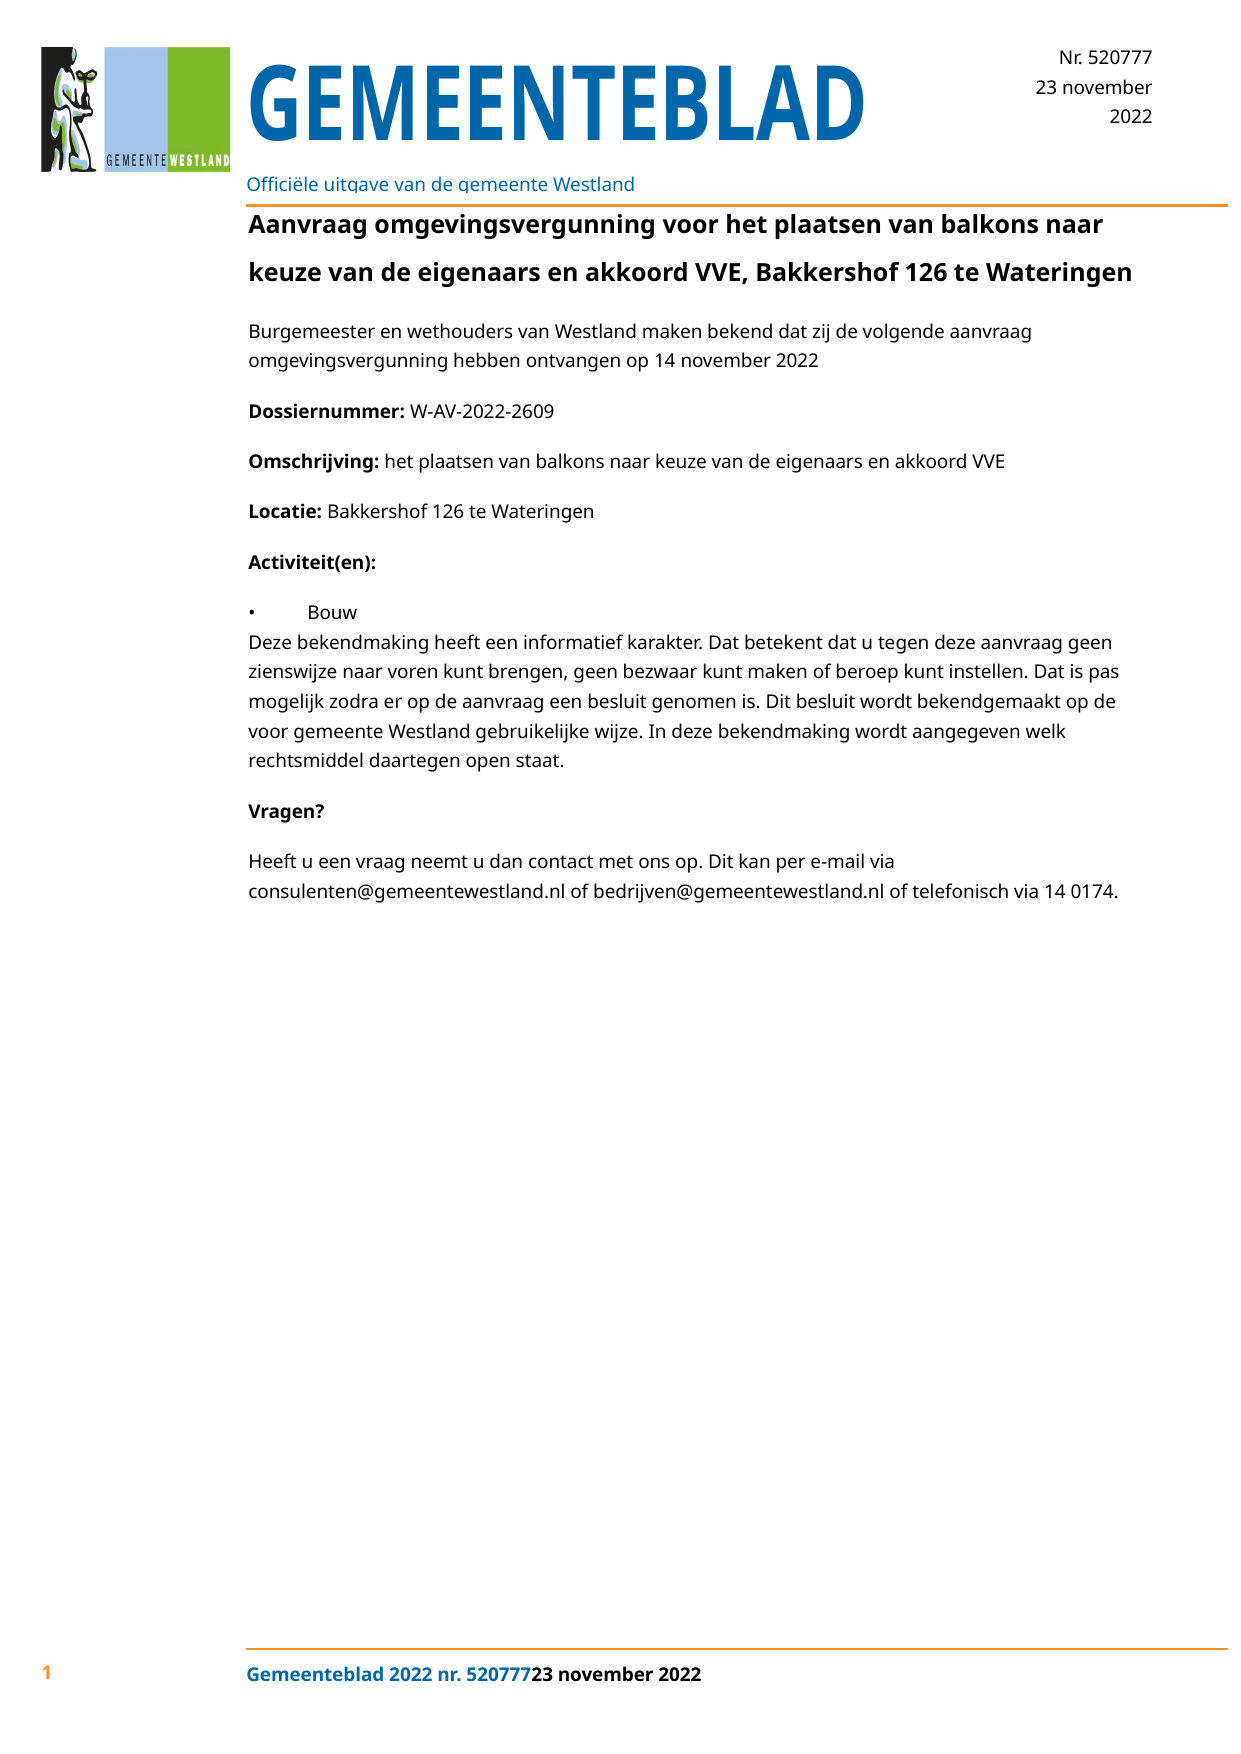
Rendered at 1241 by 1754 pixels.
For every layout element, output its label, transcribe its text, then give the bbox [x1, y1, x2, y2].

text Dossiernummer: W-AV-2022-2609 [248, 398, 1152, 424]
text Aanvraag omgevingsvergunning voor het plaatsen van balkons naar keuze van de eigenaars en akkoord VVE, Bakkershof 126 te Wateringen [248, 207, 1152, 288]
text Vragen? [248, 798, 1152, 824]
text Heeft u een vraag neemt u dan contact met ons op. Dit kan per e-mail via consulenten@gemeentewestland.nl of bedrijven@gemeentewestland.nl of telefonisch via 14 0174. [248, 848, 1152, 904]
text Activiteit(en): [248, 549, 1152, 575]
list Bouw [248, 599, 1152, 625]
text Burgemeester en wethouders van Westland maken bekend dat zij de volgende aanvraag omgevingsvergunning hebben ontvangen op 14 november 2022 [248, 318, 1152, 373]
text Deze bekendmaking heeft een informatief karakter. Dat betekent dat u tegen deze aanvraag geen zienswijze naar voren kunt brengen, geen bezwaar kunt maken of beroep kunt instellen. Dat is pas mogelijk zodra er op de aanvraag een besluit genomen is. Dit besluit wordt bekendgemaakt op de voor gemeente Westland gebruikelijke wijze. In deze bekendmaking wordt aangegeven welk rechtsmiddel daartegen open staat. [248, 629, 1152, 773]
text Omschrijving: het plaatsen van balkons naar keuze van de eigenaars en akkoord VVE [248, 448, 1152, 474]
picture [41, 47, 231, 172]
text Locatie: Bakkershof 126 te Wateringen [248, 499, 1152, 524]
